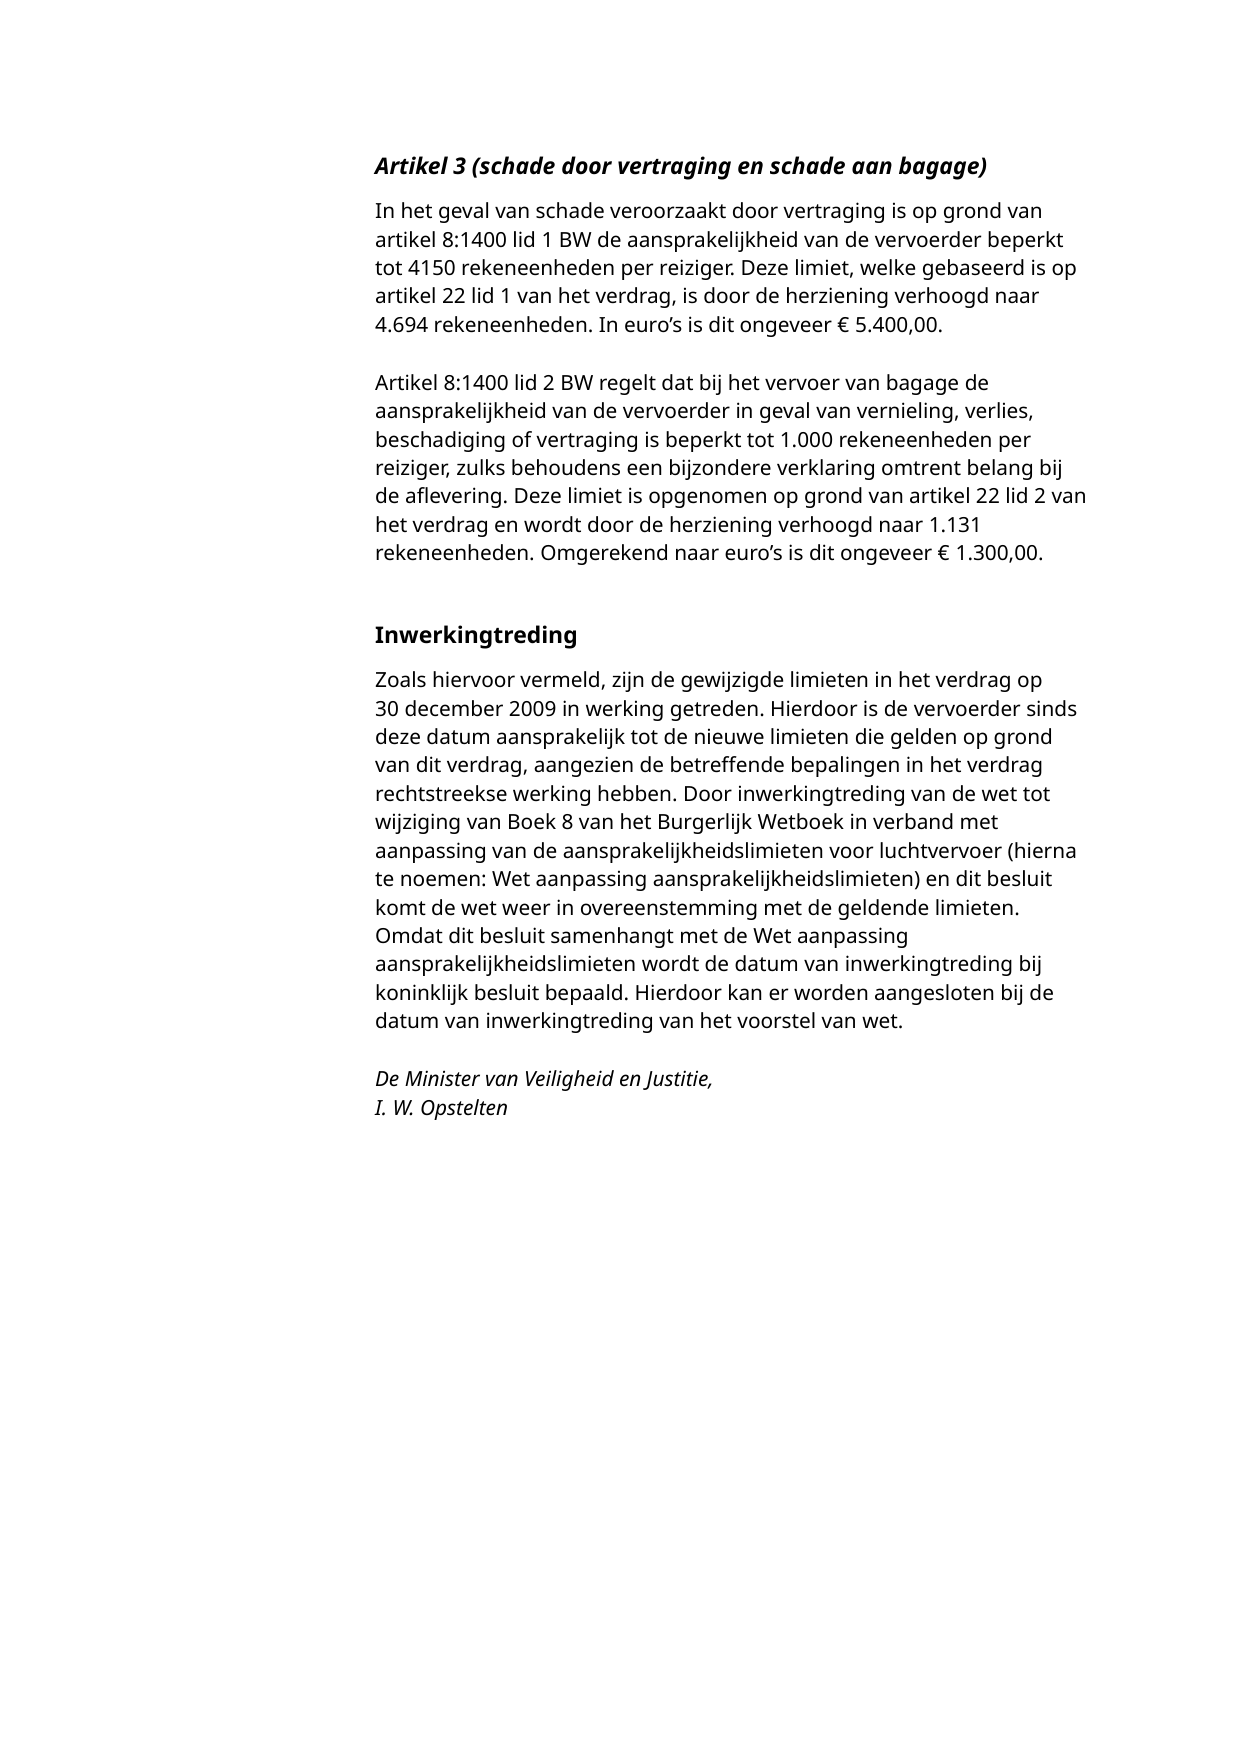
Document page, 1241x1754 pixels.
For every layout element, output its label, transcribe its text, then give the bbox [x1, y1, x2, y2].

subtitle Artikel 3 (schade door vertraging en schade aan bagage) [375, 150, 1090, 181]
text Zoals hiervoor vermeld, zijn de gewijzigde limieten in het verdrag op 30 december 2009 in werking getreden. Hierdoor is de vervoerder sinds deze datum aansprakelijk tot de nieuwe limieten die gelden op grond van dit verdrag, aangezien de betreffende bepalingen in het verdrag rechtstreekse werking hebben. Door inwerkingtreding van de wet tot wijziging van Boek 8 van het Burgerlijk Wetboek in verband met aanpassing van de aansprakelijkheidslimieten voor luchtvervoer (hierna te noemen: Wet aanpassing aansprakelijkheidslimieten) en dit besluit komt de wet weer in overeenstemming met de geldende limieten. Omdat dit besluit samenhangt met de Wet aanpassing aansprakelijkheidslimieten wordt de datum van inwerkingtreding bij koninklijk besluit bepaald. Hierdoor kan er worden aangesloten bij de datum van inwerkingtreding van het voorstel van wet. [375, 665, 1090, 1035]
text Artikel 8:1400 lid 2 BW regelt dat bij het vervoer van bagage de aansprakelijkheid van de vervoerder in geval van vernieling, verlies, beschadiging of vertraging is beperkt tot 1.000 rekeneenheden per reiziger, zulks behoudens een bijzondere verklaring omtrent belang bij de aflevering. Deze limiet is opgenomen op grond van artikel 22 lid 2 van het verdrag en wordt door de herziening verhoogd naar 1.131 rekeneenheden. Omgerekend naar euro’s is dit ongeveer € 1.300,00. [375, 368, 1090, 567]
text I. W. Opstelten [375, 1093, 1090, 1121]
text In het geval van schade veroorzaakt door vertraging is op grond van artikel 8:1400 lid 1 BW de aansprakelijkheid van de vervoerder beperkt tot 4150 rekeneenheden per reiziger. Deze limiet, welke gebaseerd is op artikel 22 lid 1 van het verdrag, is door de herziening verhoogd naar 4.694 rekeneenheden. In euro’s is dit ongeveer € 5.400,00. [375, 196, 1090, 338]
text De Minister van Veiligheid en Justitie, [375, 1064, 1090, 1093]
subtitle Inwerkingtreding [375, 619, 1090, 650]
